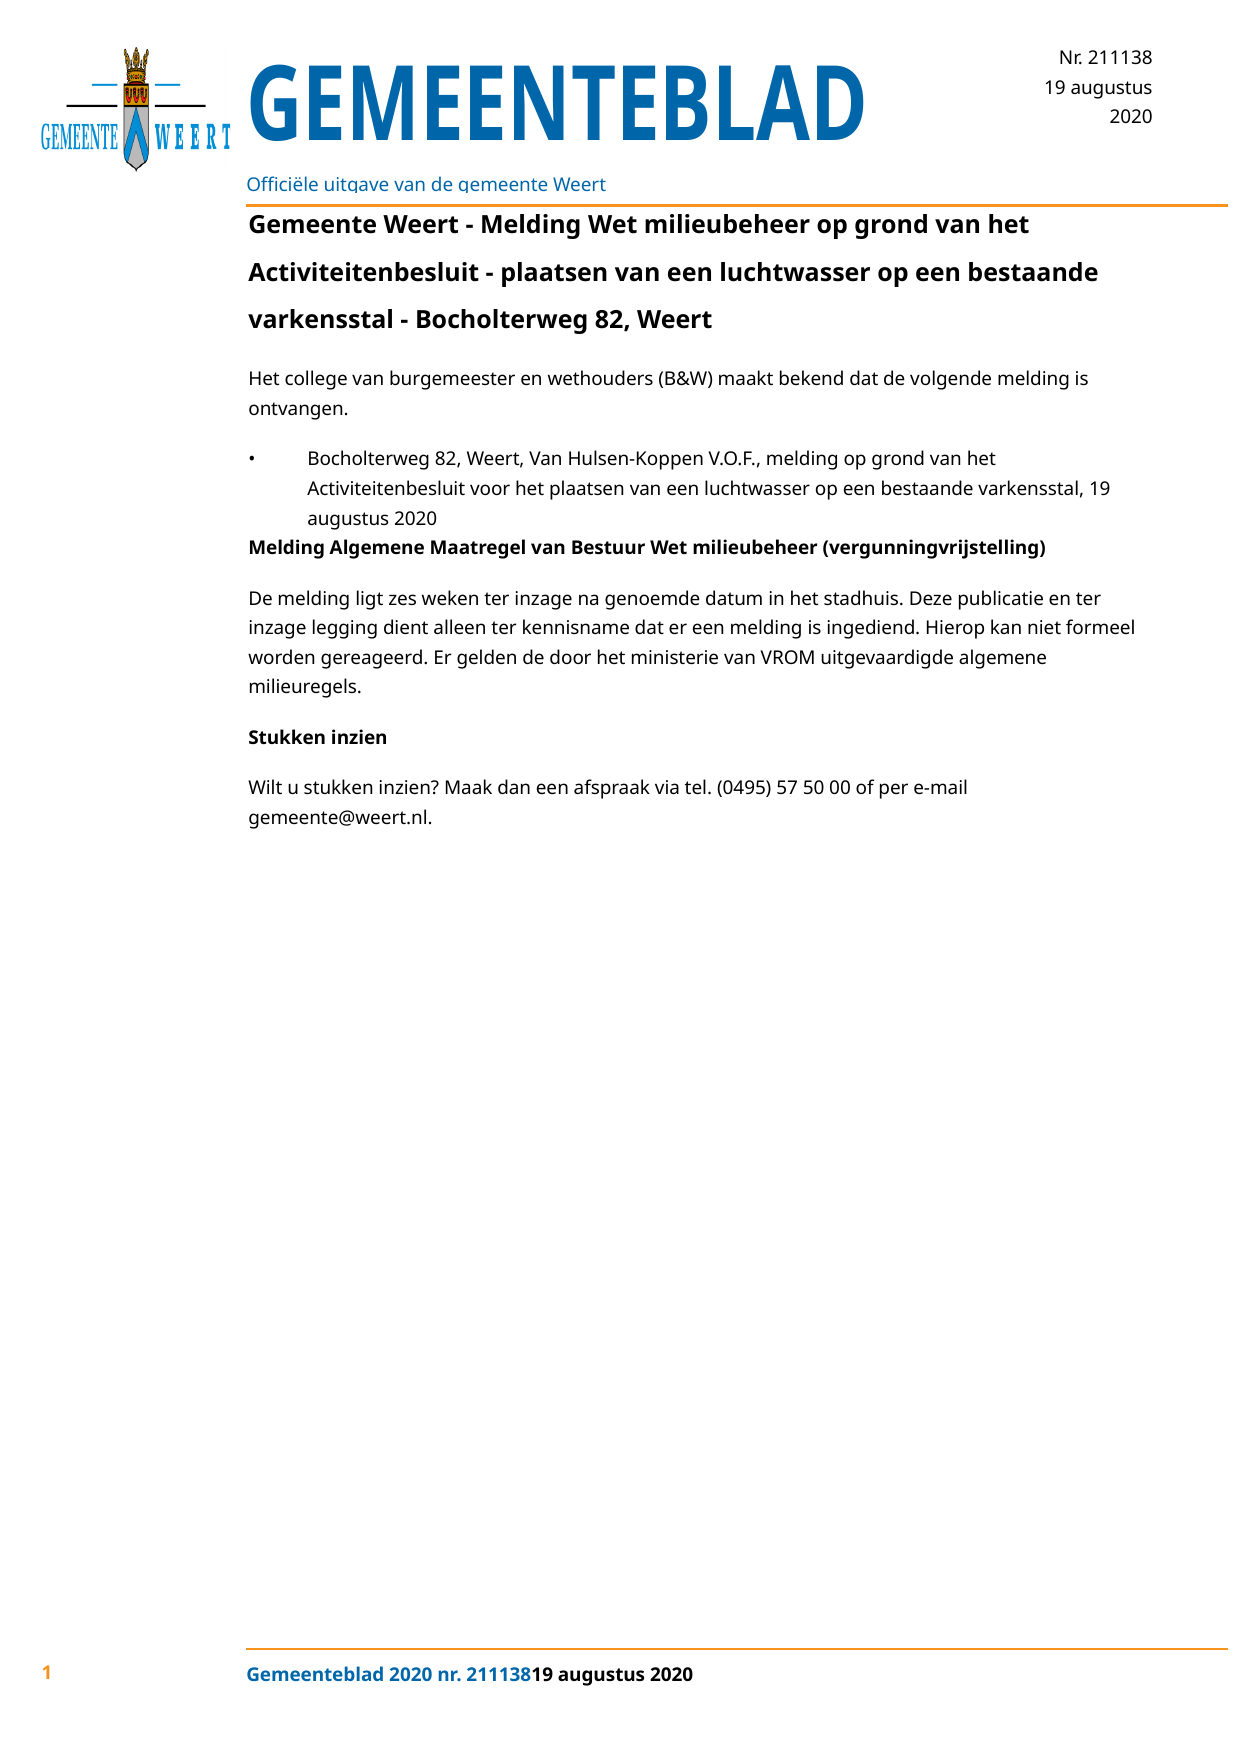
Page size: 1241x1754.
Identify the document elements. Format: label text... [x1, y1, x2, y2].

text Gemeente Weert - Melding Wet milieubeheer op grond van het Activiteitenbesluit - plaatsen van een luchtwasser op een bestaande varkensstal - Bocholterweg 82, Weert [248, 207, 1152, 336]
text Melding Algemene Maatregel van Bestuur Wet milieubeheer (vergunningvrijstelling) [248, 534, 1152, 560]
picture [41, 47, 231, 172]
text Het college van burgemeester en wethouders (B&W) maakt bekend dat de volgende melding is ontvangen. [248, 366, 1152, 421]
list Bocholterweg 82, Weert, Van Hulsen-Koppen V.O.F., melding op grond van het Activiteitenbesluit voor het plaatsen van een luchtwasser op een bestaande varkensstal, 19 augustus 2020 [248, 446, 1152, 530]
text De melding ligt zes weken ter inzage na genoemde datum in het stadhuis. Deze publicatie en ter inzage legging dient alleen ter kennisname dat er een melding is ingediend. Hierop kan niet formeel worden gereageerd. Er gelden de door het ministerie van VROM uitgevaardigde algemene milieuregels. [248, 585, 1152, 699]
text Wilt u stukken inzien? Maak dan een afspraak via tel. (0495) 57 50 00 of per e-mail gemeente@weert.nl. [248, 774, 1152, 829]
text Stukken inzien [248, 724, 1152, 749]
